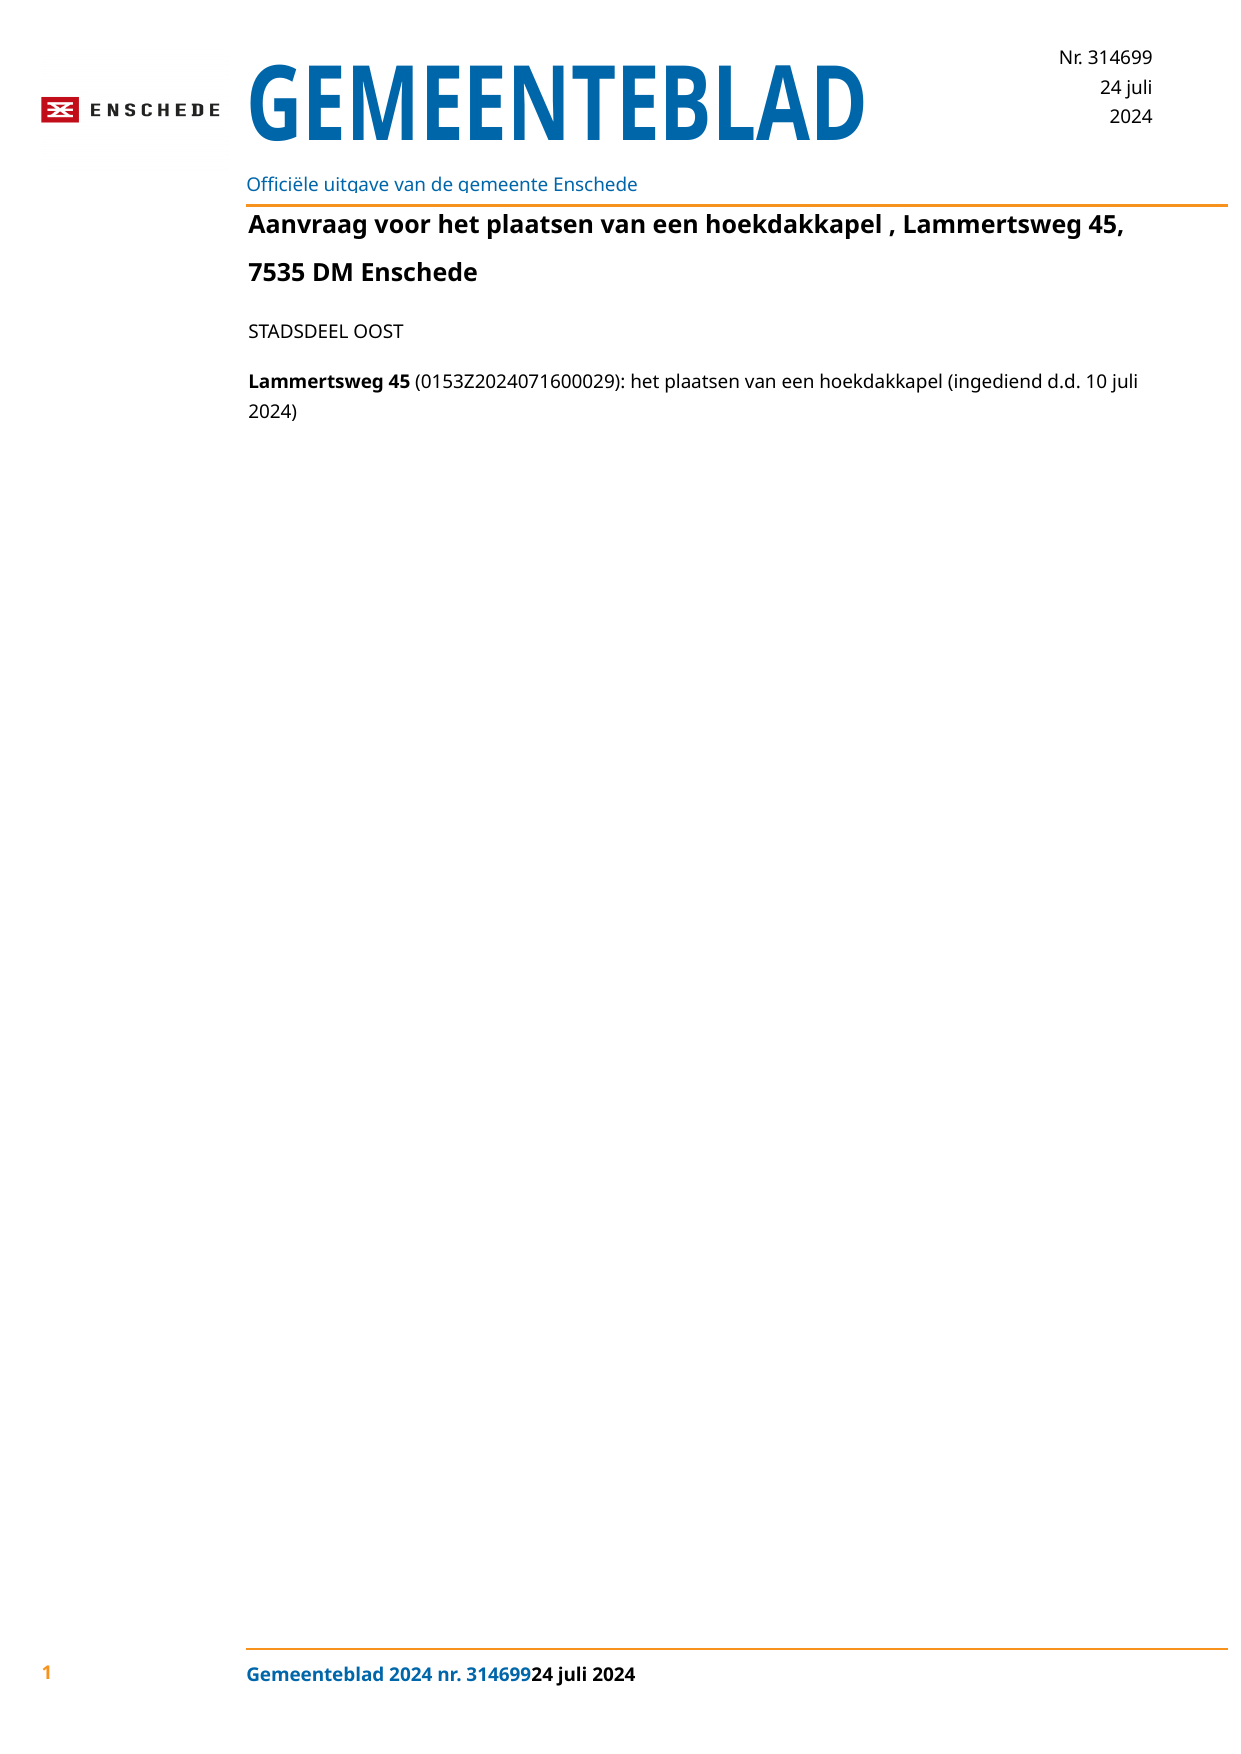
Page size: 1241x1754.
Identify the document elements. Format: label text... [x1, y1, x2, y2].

text STADSDEEL OOST [248, 318, 1152, 344]
text Lammertsweg 45 (0153Z2024071600029): het plaatsen van een hoekdakkapel (ingediend d.d. 10 juli 2024) [248, 368, 1152, 424]
text Aanvraag voor het plaatsen van een hoekdakkapel , Lammertsweg 45, 7535 DM Enschede [248, 207, 1152, 288]
picture [41, 47, 231, 172]
